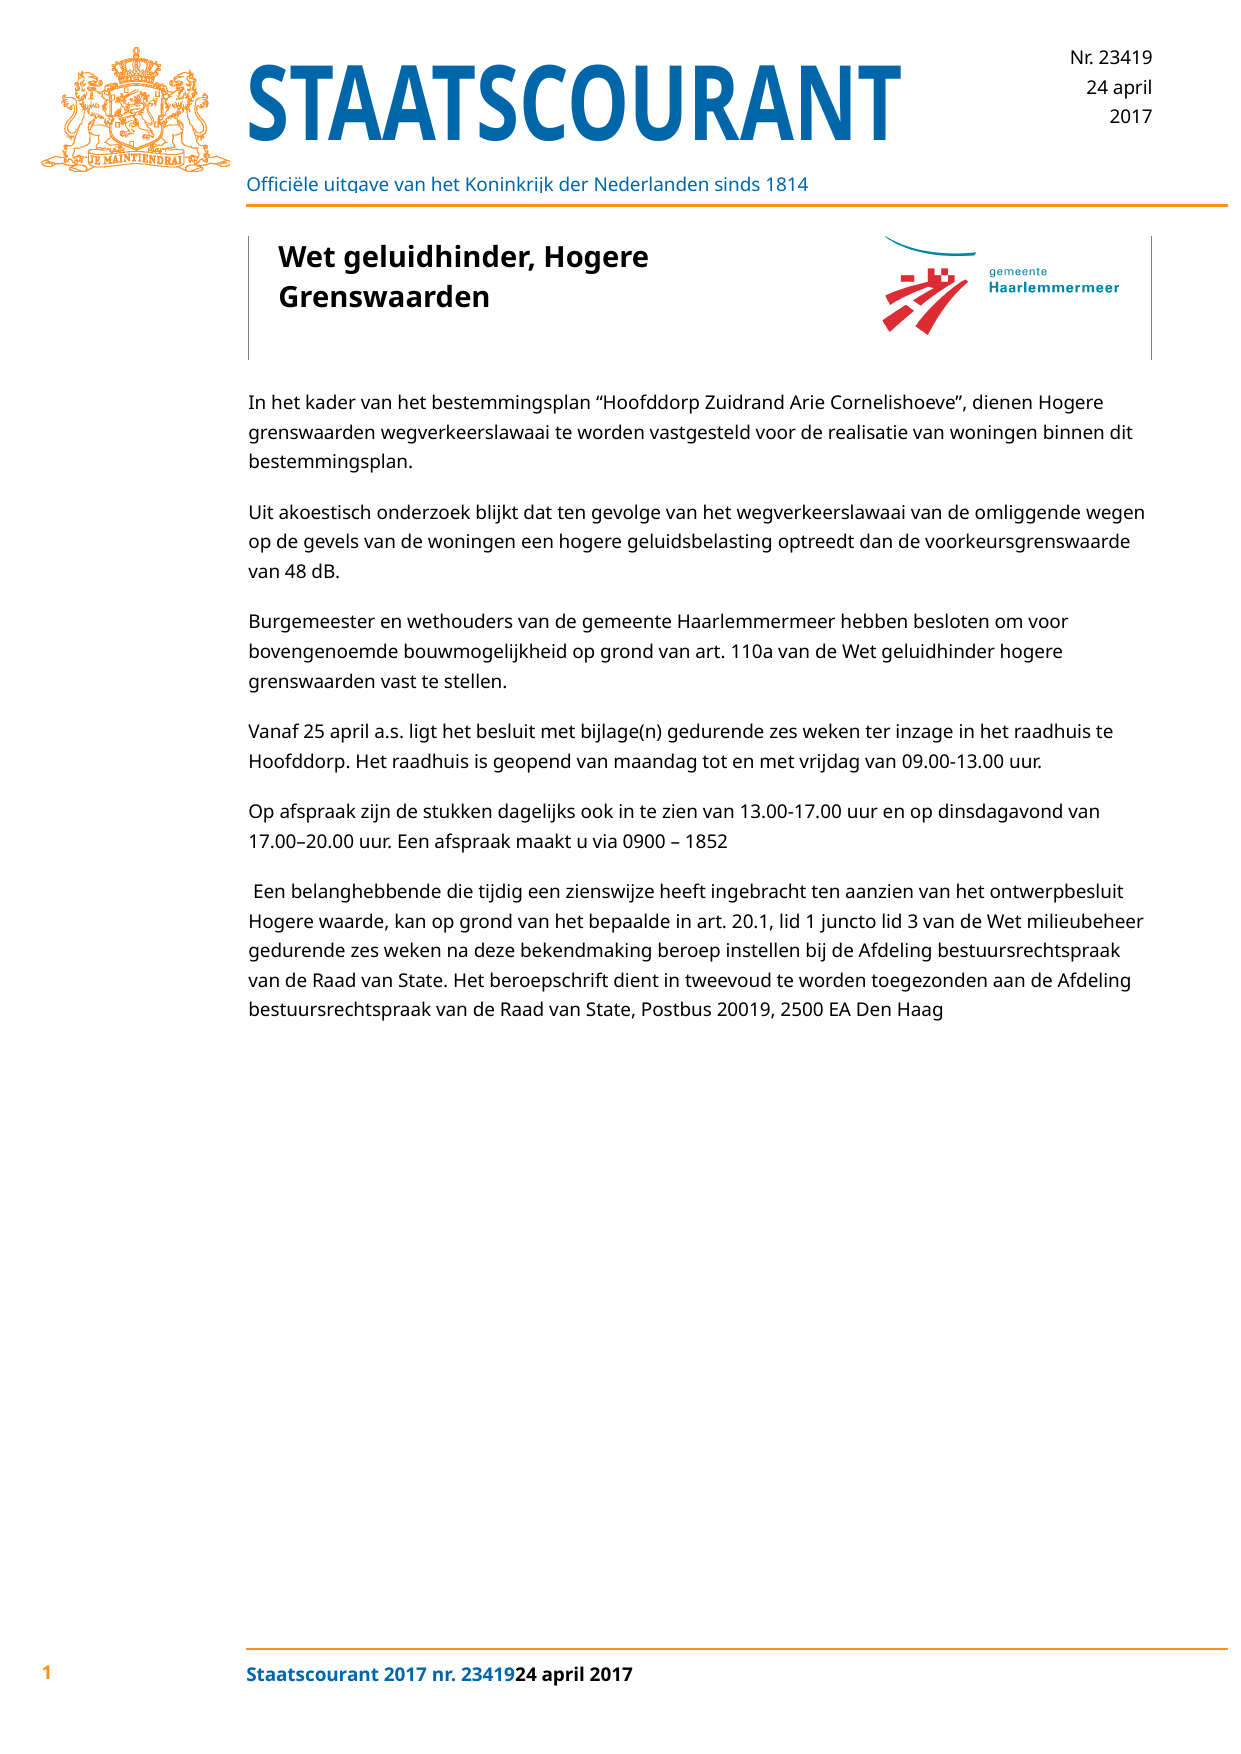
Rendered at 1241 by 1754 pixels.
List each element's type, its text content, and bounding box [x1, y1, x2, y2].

text In het kader van het bestemmingsplan “Hoofddorp Zuidrand Arie Cornelishoeve”, dienen Hogere grenswaarden wegverkeerslawaai te worden vastgesteld voor de realisatie van woningen binnen dit bestemmingsplan. [248, 389, 1152, 474]
table_header Wet geluidhinder, Hogere Grenswaarden [249, 236, 850, 360]
text Een belanghebbende die tijdig een zienswijze heeft ingebracht ten aanzien van het ontwerpbesluit Hogere waarde, kan op grond van het bepaalde in art. 20.1, lid 1 juncto lid 3 van de Wet milieubeheer gedurende zes weken na deze bekendmaking beroep instellen bij de Afdeling bestuursrechtspraak van de Raad van State. Het beroepschrift dient in tweevoud te worden toegezonden aan de Afdeling bestuursrechtspraak van de Raad van State, Postbus 20019, 2500 EA Den Haag [248, 878, 1152, 1022]
table_header [850, 236, 1151, 360]
picture [41, 47, 231, 172]
text Burgemeester en wethouders van de gemeente Haarlemmermeer hebben besloten om voor bovengenoemde bouwmogelijkheid op grond van art. 110a van de Wet geluidhinder hogere grenswaarden vast te stellen. [248, 609, 1152, 693]
text Vanaf 25 april a.s. ligt het besluit met bijlage(n) gedurende zes weken ter inzage in het raadhuis te Hoofddorp. Het raadhuis is geopend van maandag tot en met vrijdag van 09.00-13.00 uur. [248, 718, 1152, 773]
picture [882, 236, 1119, 335]
text Op afspraak zijn de stukken dagelijks ook in te zien van 13.00-17.00 uur en op dinsdagavond van 17.00–20.00 uur. Een afspraak maakt u via 0900 – 1852 [248, 798, 1152, 853]
text Uit akoestisch onderzoek blijkt dat ten gevolge van het wegverkeerslawaai van de omliggende wegen op de gevels van de woningen een hogere geluidsbelasting optreedt dan de voorkeursgrenswaarde van 48 dB. [248, 499, 1152, 584]
